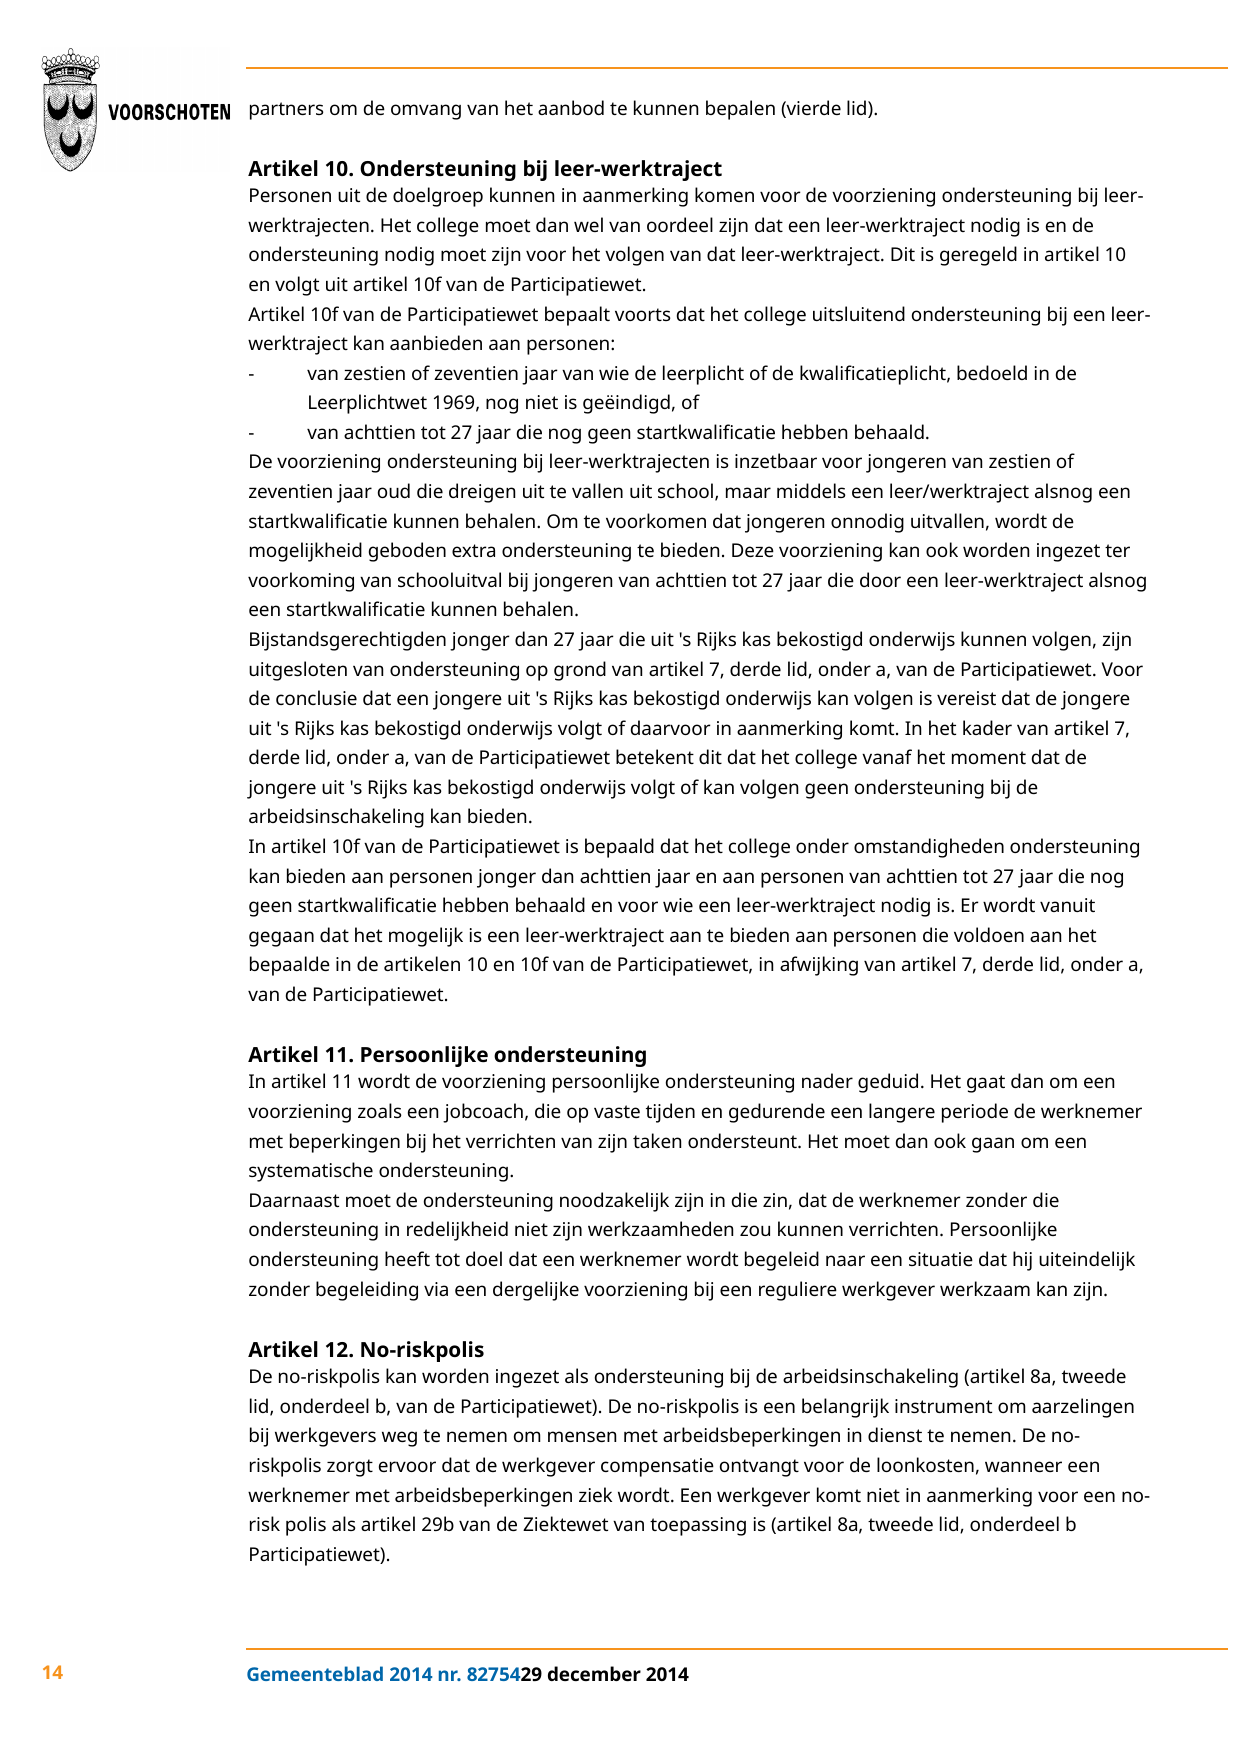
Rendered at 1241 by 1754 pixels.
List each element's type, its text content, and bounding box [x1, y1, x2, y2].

text De voorziening ondersteuning bij leer-werktrajecten is inzetbaar voor jongeren van zestien of zeventien jaar oud die dreigen uit te vallen uit school, maar middels een leer/werktraject alsnog een startkwalificatie kunnen behalen. Om te voorkomen dat jongeren onnodig uitvallen, wordt de mogelijkheid geboden extra ondersteuning te bieden. Deze voorziening kan ook worden ingezet ter voorkoming van schooluitval bij jongeren van achttien tot 27 jaar die door een leer-werktraject alsnog een startkwalificatie kunnen behalen. [248, 449, 1152, 622]
text Artikel 11. Persoonlijke ondersteuning [248, 1040, 1152, 1069]
text In artikel 10f van de Participatiewet is bepaald dat het college onder omstandigheden ondersteuning kan bieden aan personen jonger dan achttien jaar en aan personen van achttien tot 27 jaar die nog geen startkwalificatie hebben behaald en voor wie een leer-werktraject nodig is. Er wordt vanuit gegaan dat het mogelijk is een leer-werktraject aan te bieden aan personen die voldoen aan het bepaalde in de artikelen 10 en 10f van de Participatiewet, in afwijking van artikel 7, derde lid, onder a, van de Participatiewet. [248, 833, 1152, 1007]
text In artikel 11 wordt de voorziening persoonlijke ondersteuning nader geduid. Het gaat dan om een voorziening zoals een jobcoach, die op vaste tijden en gedurende een langere periode de werknemer met beperkingen bij het verrichten van zijn taken ondersteunt. Het moet dan ook gaan om een systematische ondersteuning. [248, 1069, 1152, 1183]
text De no-riskpolis kan worden ingezet als ondersteuning bij de arbeidsinschakeling (artikel 8a, tweede lid, onderdeel b, van de Participatiewet). De no-riskpolis is een belangrijk instrument om aarzelingen bij werkgevers weg te nemen om mensen met arbeidsbeperkingen in dienst te nemen. De no-riskpolis zorgt ervoor dat de werkgever compensatie ontvangt voor de loonkosten, wanneer een werknemer met arbeidsbeperkingen ziek wordt. Een werkgever komt niet in aanmerking voor een no-risk polis als artikel 29b van de Ziektewet van toepassing is (artikel 8a, tweede lid, onderdeel b Participatiewet). [248, 1363, 1152, 1567]
text partners om de omvang van het aanbod te kunnen bepalen (vierde lid). [248, 95, 1152, 121]
list van achttien tot 27 jaar die nog geen startkwalificatie hebben behaald. [248, 419, 1152, 445]
text Artikel 10f van de Participatiewet bepaalt voorts dat het college uitsluitend ondersteuning bij een leer-werktraject kan aanbieden aan personen: [248, 301, 1152, 356]
text Personen uit de doelgroep kunnen in aanmerking komen voor de voorziening ondersteuning bij leer-werktrajecten. Het college moet dan wel van oordeel zijn dat een leer-werktraject nodig is en de ondersteuning nodig moet zijn voor het volgen van dat leer-werktraject. Dit is geregeld in artikel 10 en volgt uit artikel 10f van de Participatiewet. [248, 182, 1152, 297]
list van zestien of zeventien jaar van wie de leerplicht of de kwalificatieplicht, bedoeld in de Leerplichtwet 1969, nog niet is geëindigd, of [248, 360, 1152, 415]
text Daarnaast moet de ondersteuning noodzakelijk zijn in die zin, dat de werknemer zonder die ondersteuning in redelijkheid niet zijn werkzaamheden zou kunnen verrichten. Persoonlijke ondersteuning heeft tot doel dat een werknemer wordt begeleid naar een situatie dat hij uiteindelijk zonder begeleiding via een dergelijke voorziening bij een reguliere werkgever werkzaam kan zijn. [248, 1187, 1152, 1302]
text Artikel 10. Ondersteuning bij leer-werktraject [248, 154, 1152, 182]
text Artikel 12. No-riskpolis [248, 1335, 1152, 1363]
text Bijstandsgerechtigden jonger dan 27 jaar die uit 's Rijks kas bekostigd onderwijs kunnen volgen, zijn uitgesloten van ondersteuning op grond van artikel 7, derde lid, onder a, van de Participatiewet. Voor de conclusie dat een jongere uit 's Rijks kas bekostigd onderwijs kan volgen is vereist dat de jongere uit 's Rijks kas bekostigd onderwijs volgt of daarvoor in aanmerking komt. In het kader van artikel 7, derde lid, onder a, van de Participatiewet betekent dit dat het college vanaf het moment dat de jongere uit 's Rijks kas bekostigd onderwijs volgt of kan volgen geen ondersteuning bij de arbeidsinschakeling kan bieden. [248, 626, 1152, 829]
picture [41, 47, 231, 172]
